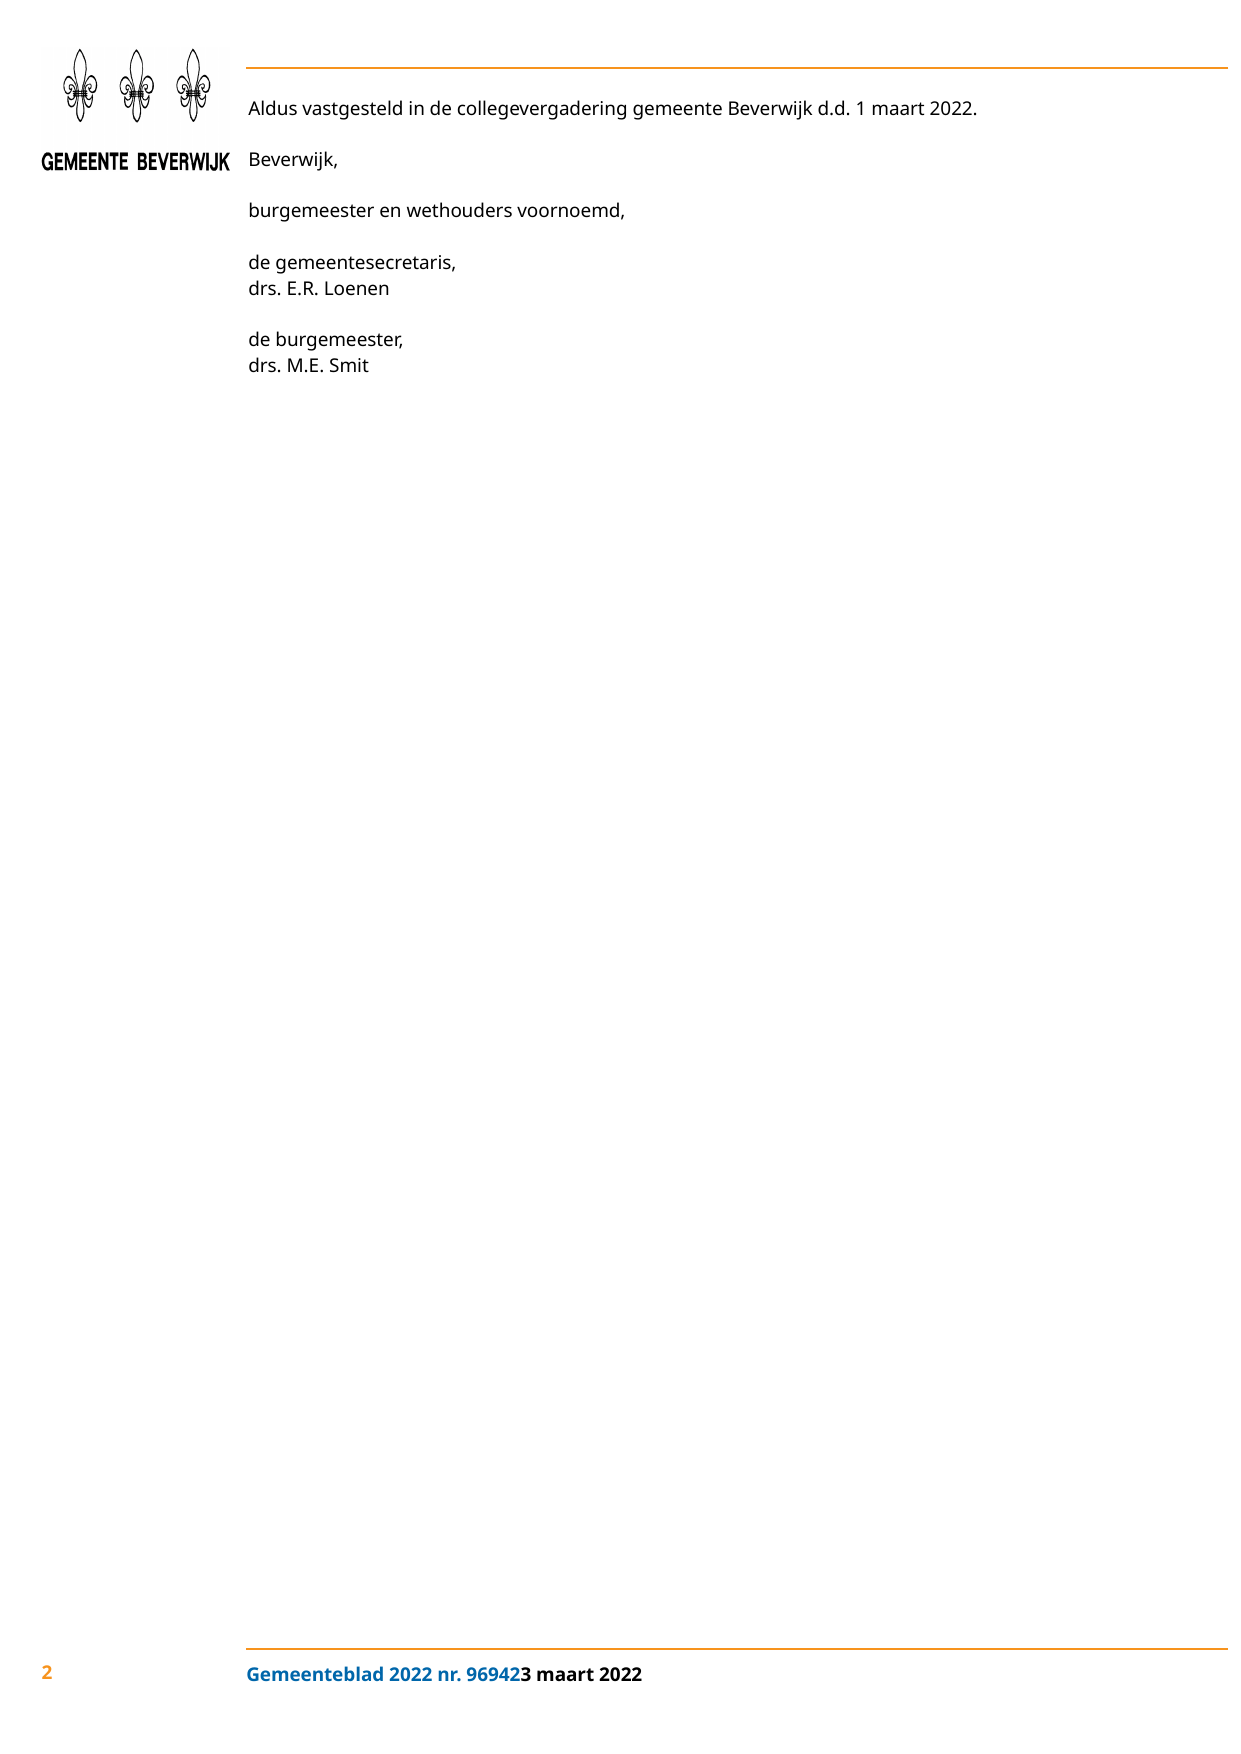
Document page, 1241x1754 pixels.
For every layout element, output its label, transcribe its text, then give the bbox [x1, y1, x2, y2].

picture [41, 47, 231, 172]
text burgemeester en wethouders voornoemd, [248, 198, 1152, 223]
text drs. E.R. Loenen [248, 275, 1152, 301]
text Beverwijk, [248, 146, 1152, 172]
text de gemeentesecretaris, [248, 249, 1152, 275]
text de burgemeester, [248, 326, 1152, 352]
text drs. M.E. Smit [248, 352, 1152, 378]
text Aldus vastgesteld in de collegevergadering gemeente Beverwijk d.d. 1 maart 2022. [248, 95, 1152, 121]
